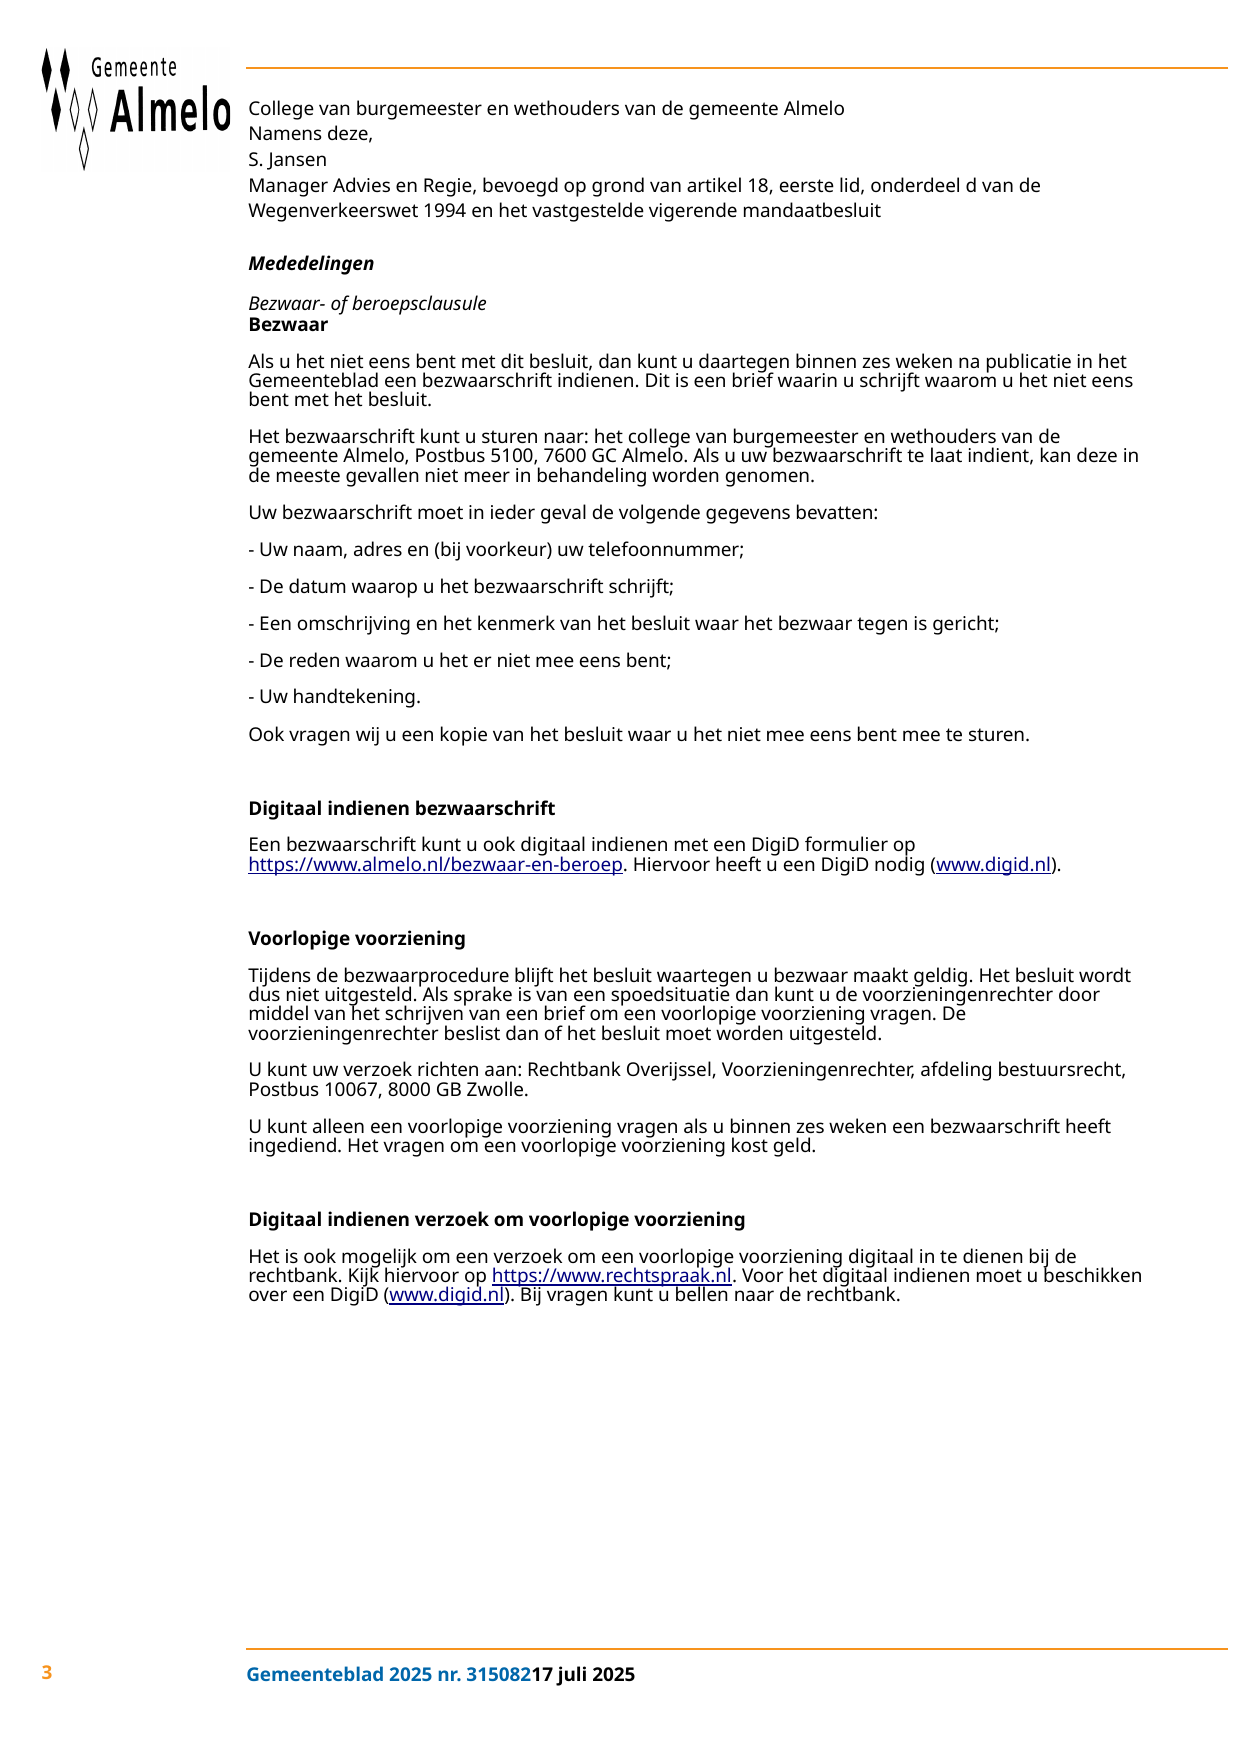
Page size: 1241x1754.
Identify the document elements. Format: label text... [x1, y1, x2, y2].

text - De datum waarop u het bezwaarschrift schrijft; [248, 578, 1152, 597]
text U kunt alleen een voorlopige voorziening vragen als u binnen zes weken een bezwaarschrift heeft ingediend. Het vragen om een voorlopige voorziening kost geld. [248, 1118, 1152, 1156]
text - Uw naam, adres en (bij voorkeur) uw telefoonnummer; [248, 541, 1152, 560]
text Ook vragen wij u een kopie van het besluit waar u het niet mee eens bent mee te sturen. [248, 726, 1152, 745]
text Namens deze, [248, 121, 1152, 146]
text Bezwaar- of beroepsclausule [248, 290, 1152, 316]
text Voorlopige voorziening [248, 930, 1152, 949]
text Tijdens de bezwaarprocedure blijft het besluit waartegen u bezwaar maakt geldig. Het besluit wordt dus niet uitgesteld. Als sprake is van een spoedsituatie dan kunt u de voorzieningenrechter door middel van het schrijven van een brief om een voorlopige voorziening vragen. De voorzieningenrechter beslist dan of het besluit moet worden uitgesteld. [248, 967, 1152, 1044]
text Manager Advies en Regie, bevoegd op grond van artikel 18, eerste lid, onderdeel d van de Wegenverkeerswet 1994 en het vastgestelde vigerende mandaatbesluit [248, 172, 1152, 223]
text - De reden waarom u het er niet mee eens bent; [248, 652, 1152, 671]
text Mededelingen [248, 251, 1152, 276]
text - Uw handtekening. [248, 688, 1152, 708]
text S. Jansen [248, 146, 1152, 172]
text Bezwaar [248, 316, 1152, 335]
text Het is ook mogelijk om een verzoek om een voorlopige voorziening digitaal in te dienen bij de rechtbank. Kijk hiervoor op https://www.rechtspraak.nl. Voor het digitaal indienen moet u beschikken over een DigiD (www.digid.nl). Bij vragen kunt u bellen naar de rechtbank. [248, 1248, 1152, 1306]
text Als u het niet eens bent met dit besluit, dan kunt u daartegen binnen zes weken na publicatie in het Gemeenteblad een bezwaarschrift indienen. Dit is een brief waarin u schrijft waarom u het niet eens bent met het besluit. [248, 353, 1152, 410]
text Een bezwaarschrift kunt u ook digitaal indienen met een DigiD formulier op https://www.almelo.nl/bezwaar-en-beroep. Hiervoor heeft u een DigiD nodig (www.digid.nl). [248, 836, 1152, 875]
text Uw bezwaarschrift moet in ieder geval de volgende gegevens bevatten: [248, 504, 1152, 523]
text Het bezwaarschrift kunt u sturen naar: het college van burgemeester en wethouders van de gemeente Almelo, Postbus 5100, 7600 GC Almelo. Als u uw bezwaarschrift te laat indient, kan deze in de meeste gevallen niet meer in behandeling worden genomen. [248, 428, 1152, 486]
text Digitaal indienen verzoek om voorlopige voorziening [248, 1211, 1152, 1230]
text College van burgemeester en wethouders van de gemeente Almelo [248, 95, 1152, 121]
text U kunt uw verzoek richten aan: Rechtbank Overijssel, Voorzieningenrechter, afdeling bestuursrecht, Postbus 10067, 8000 GB Zwolle. [248, 1061, 1152, 1100]
text Digitaal indienen bezwaarschrift [248, 799, 1152, 819]
text - Een omschrijving en het kenmerk van het besluit waar het bezwaar tegen is gericht; [248, 614, 1152, 634]
picture [41, 47, 231, 172]
